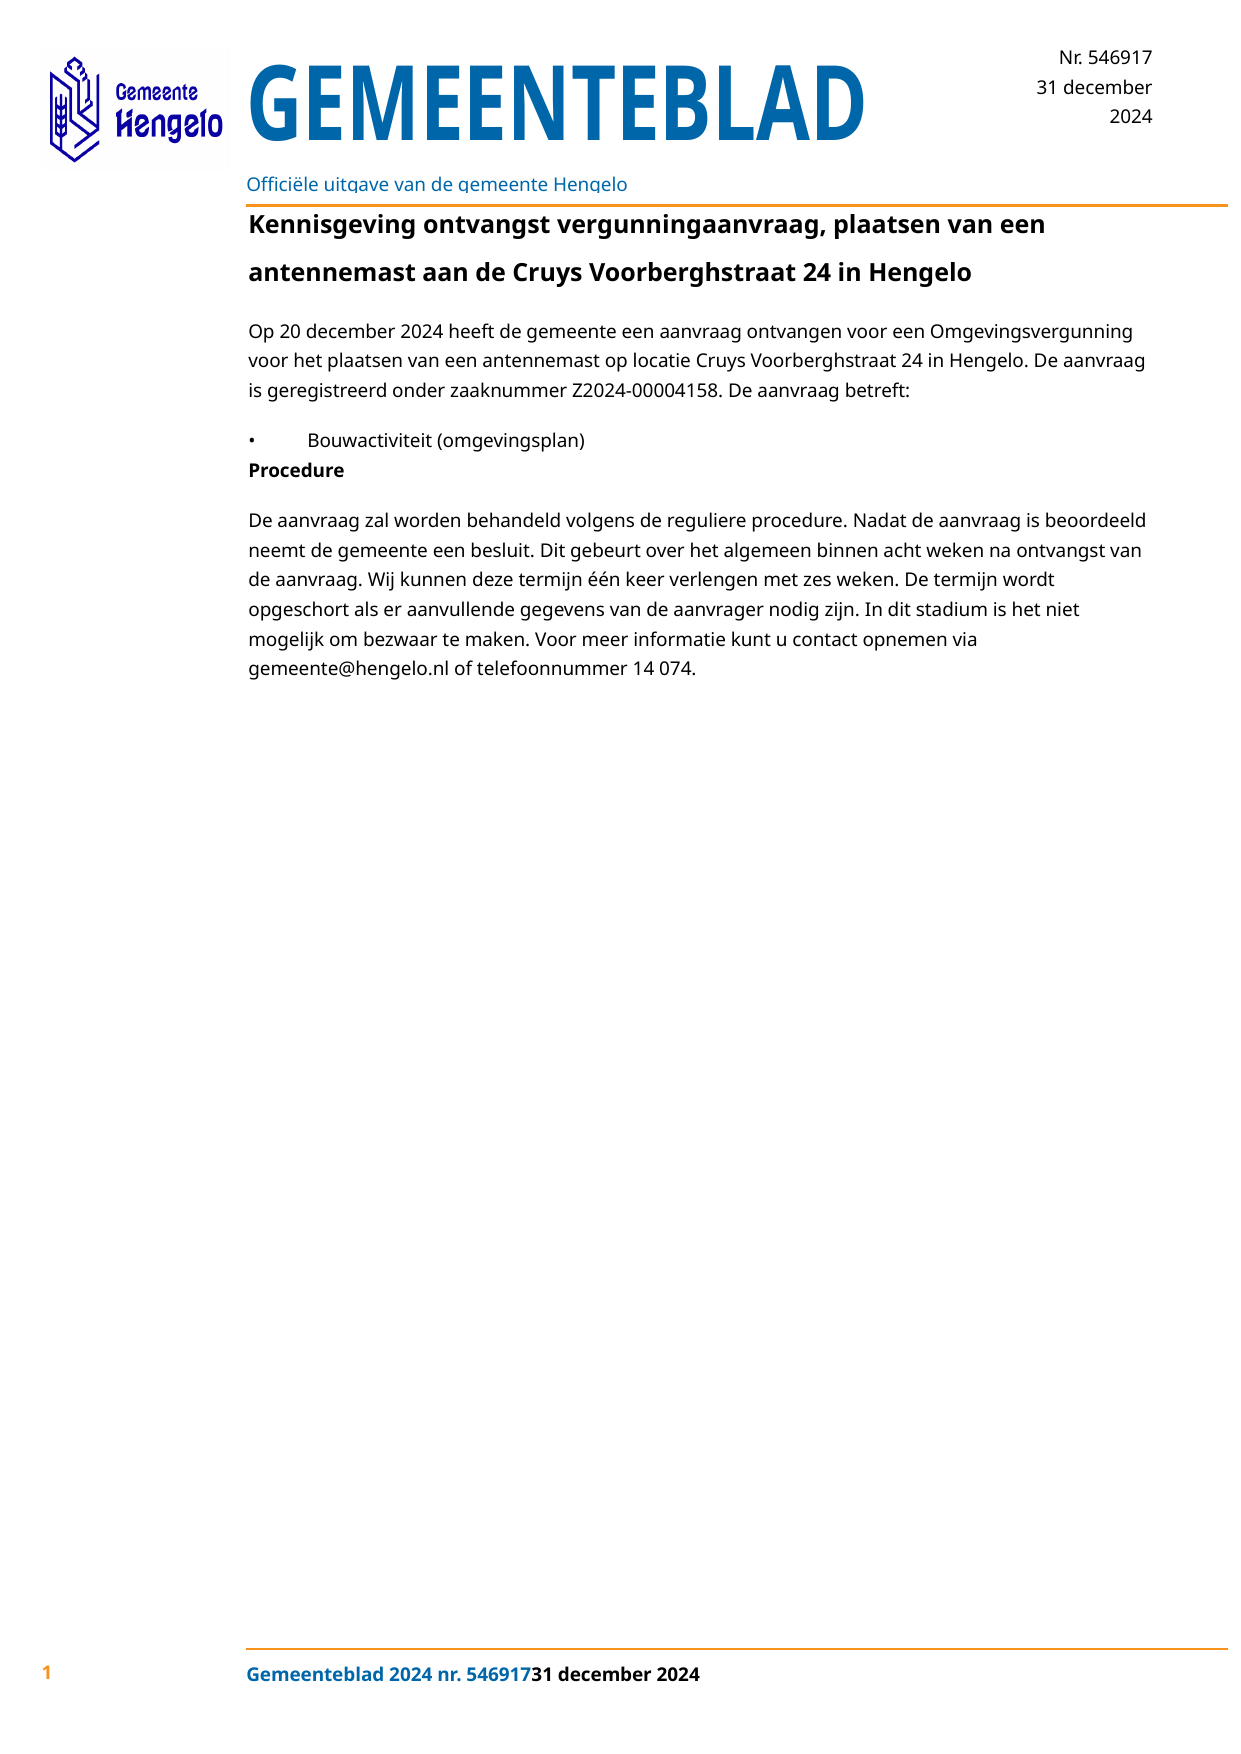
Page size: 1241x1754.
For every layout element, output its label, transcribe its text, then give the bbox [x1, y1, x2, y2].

picture [41, 47, 231, 172]
text Op 20 december 2024 heeft de gemeente een aanvraag ontvangen voor een Omgevingsvergunning voor het plaatsen van een antennemast op locatie Cruys Voorberghstraat 24 in Hengelo. De aanvraag is geregistreerd onder zaaknummer Z2024-00004158. De aanvraag betreft: [248, 318, 1152, 403]
list Bouwactiviteit (omgevingsplan) [248, 427, 1152, 453]
text De aanvraag zal worden behandeld volgens de reguliere procedure. Nadat de aanvraag is beoordeeld neemt de gemeente een besluit. Dit gebeurt over het algemeen binnen acht weken na ontvangst van de aanvraag. Wij kunnen deze termijn één keer verlengen met zes weken. De termijn wordt opgeschort als er aanvullende gegevens van de aanvrager nodig zijn. In dit stadium is het niet mogelijk om bezwaar te maken. Voor meer informatie kunt u contact opnemen via gemeente@hengelo.nl of telefoonnummer 14 074. [248, 507, 1152, 681]
text Procedure [248, 457, 1152, 483]
text Kennisgeving ontvangst vergunningaanvraag, plaatsen van een antennemast aan de Cruys Voorberghstraat 24 in Hengelo [248, 207, 1152, 288]
